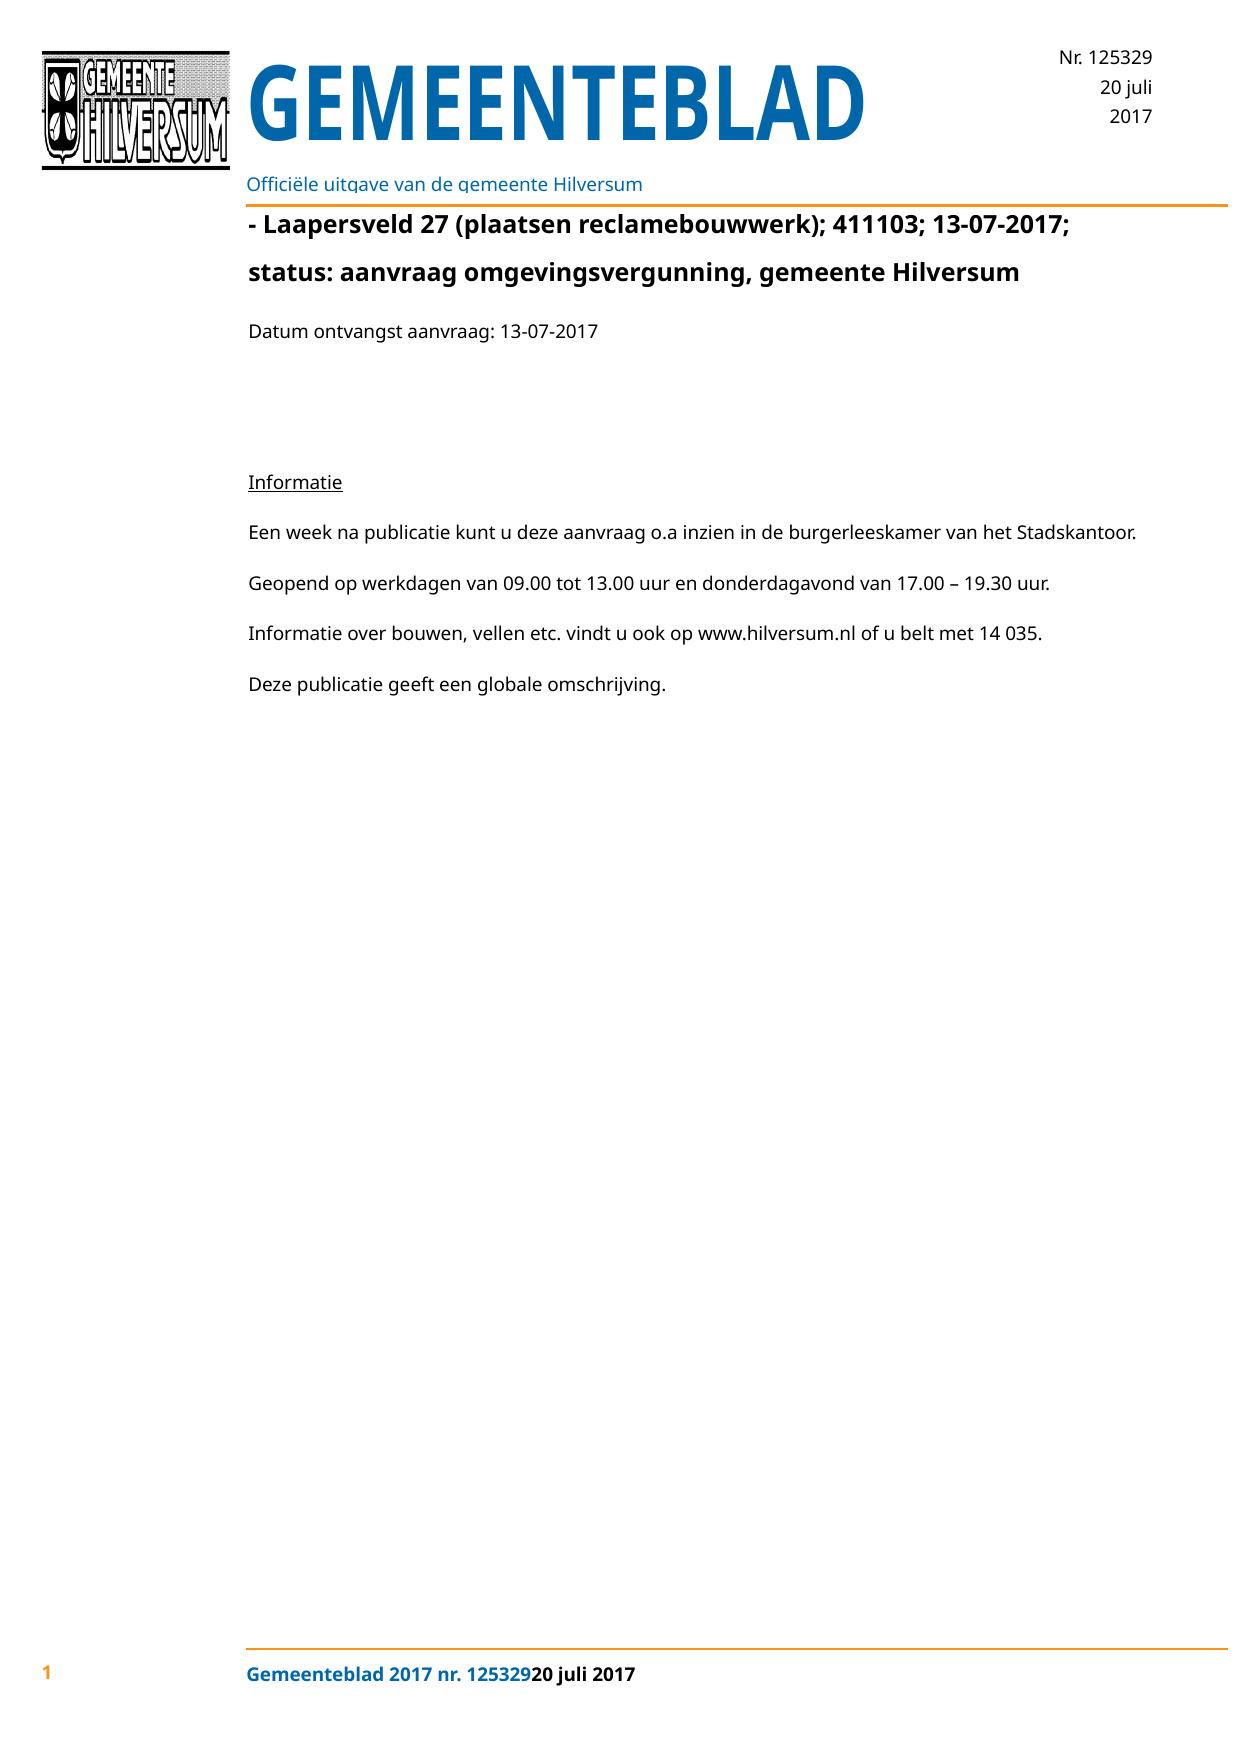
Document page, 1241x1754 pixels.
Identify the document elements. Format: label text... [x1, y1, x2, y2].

text Deze publicatie geeft een globale omschrijving. [248, 671, 1152, 697]
text Datum ontvangst aanvraag: 13-07-2017 [248, 318, 1152, 344]
text - Laapersveld 27 (plaatsen reclamebouwwerk); 411103; 13-07-2017; status: aanvraag omgevingsvergunning, gemeente Hilversum [248, 207, 1152, 288]
picture [41, 47, 231, 172]
text Informatie over bouwen, vellen etc. vindt u ook op www.hilversum.nl of u belt met 14 035. [248, 620, 1152, 646]
text Informatie [248, 469, 1152, 495]
text Een week na publicatie kunt u deze aanvraag o.a inzien in de burgerleeskamer van het Stadskantoor. [248, 519, 1152, 545]
text Geopend op werkdagen van 09.00 tot 13.00 uur en donderdagavond van 17.00 – 19.30 uur. [248, 570, 1152, 596]
